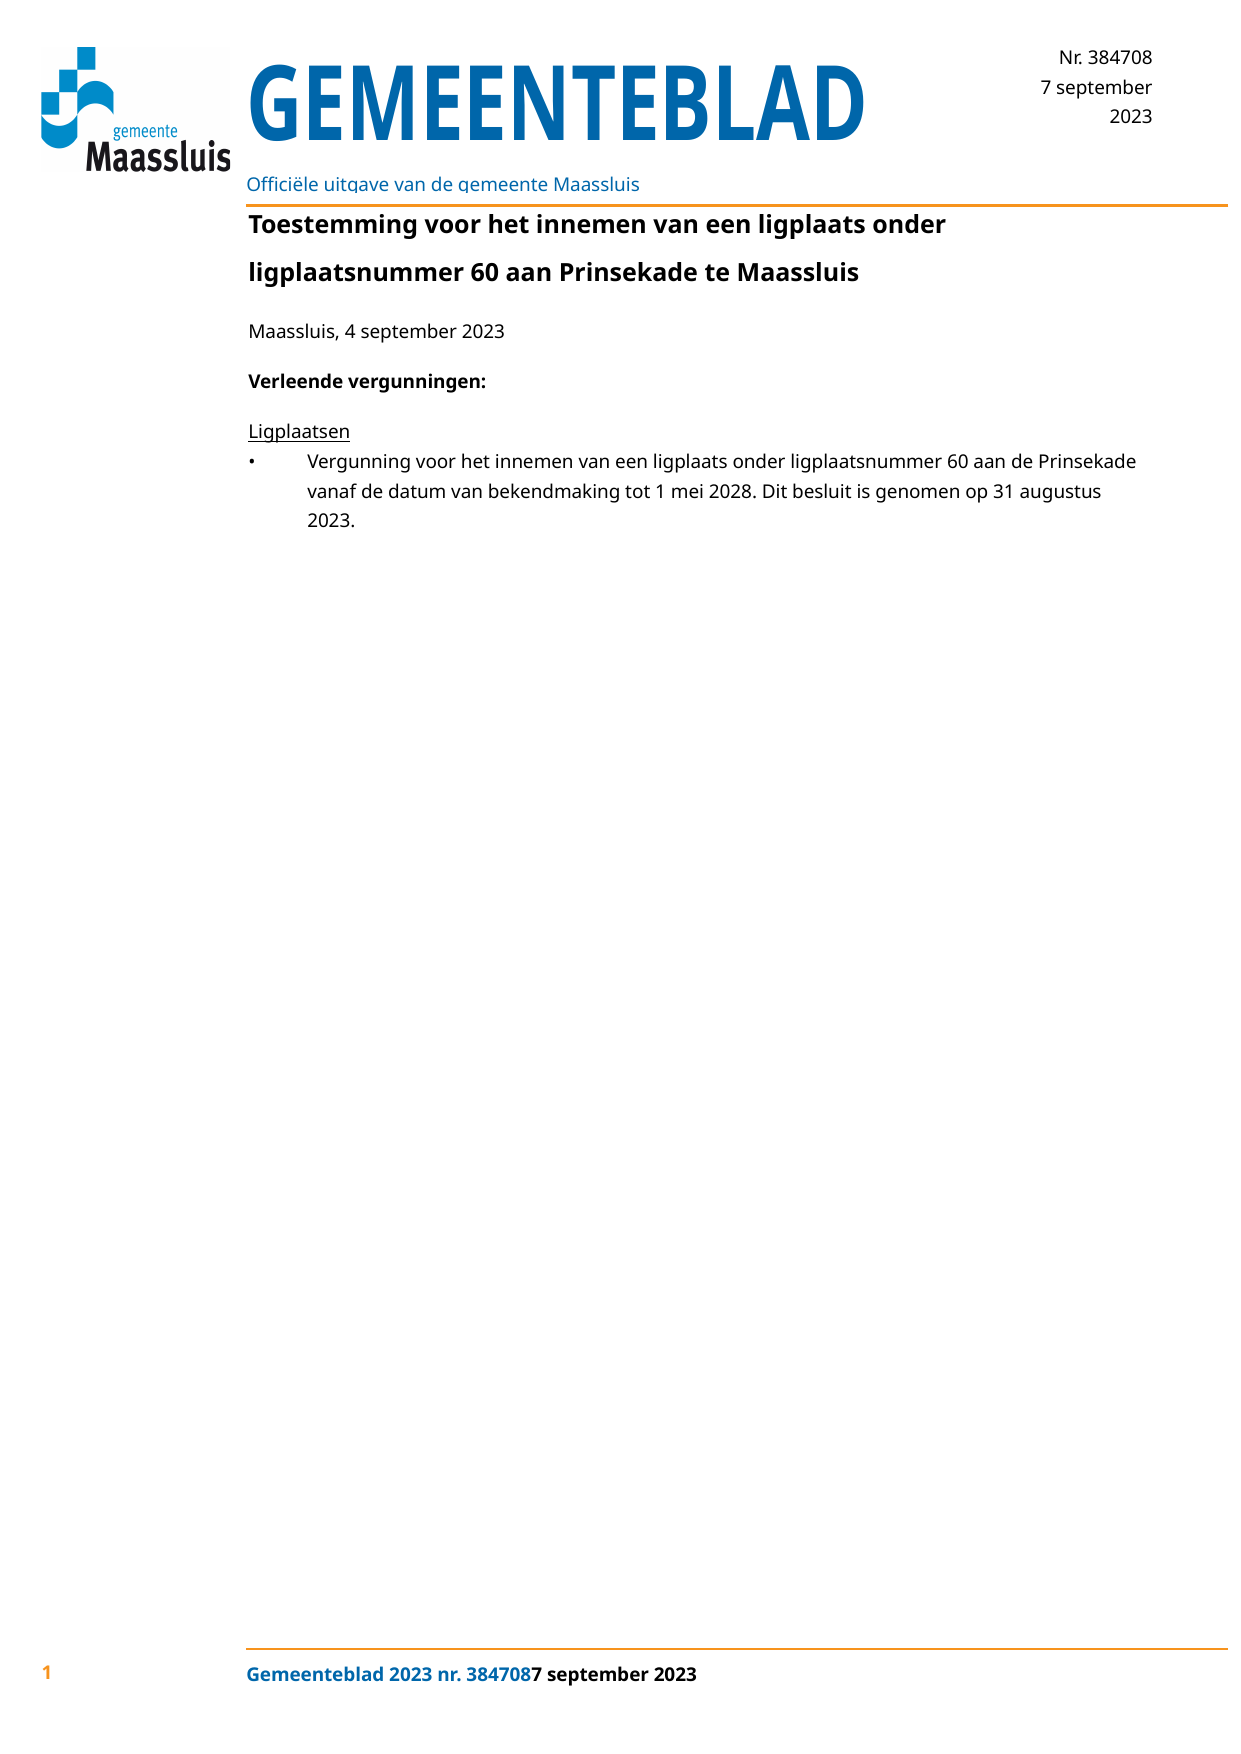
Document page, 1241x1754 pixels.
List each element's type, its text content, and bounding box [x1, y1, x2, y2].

text Ligplaatsen [248, 419, 1152, 444]
text Verleende vergunningen: [248, 368, 1152, 394]
list Vergunning voor het innemen van een ligplaats onder ligplaatsnummer 60 aan de Prinsekade vanaf de datum van bekendmaking tot 1 mei 2028. Dit besluit is genomen op 31 augustus 2023. [248, 448, 1152, 533]
text Toestemming voor het innemen van een ligplaats onder ligplaatsnummer 60 aan Prinsekade te Maassluis [248, 207, 1152, 288]
text Maassluis, 4 september 2023 [248, 318, 1152, 344]
picture [41, 47, 77, 92]
picture [41, 47, 231, 172]
